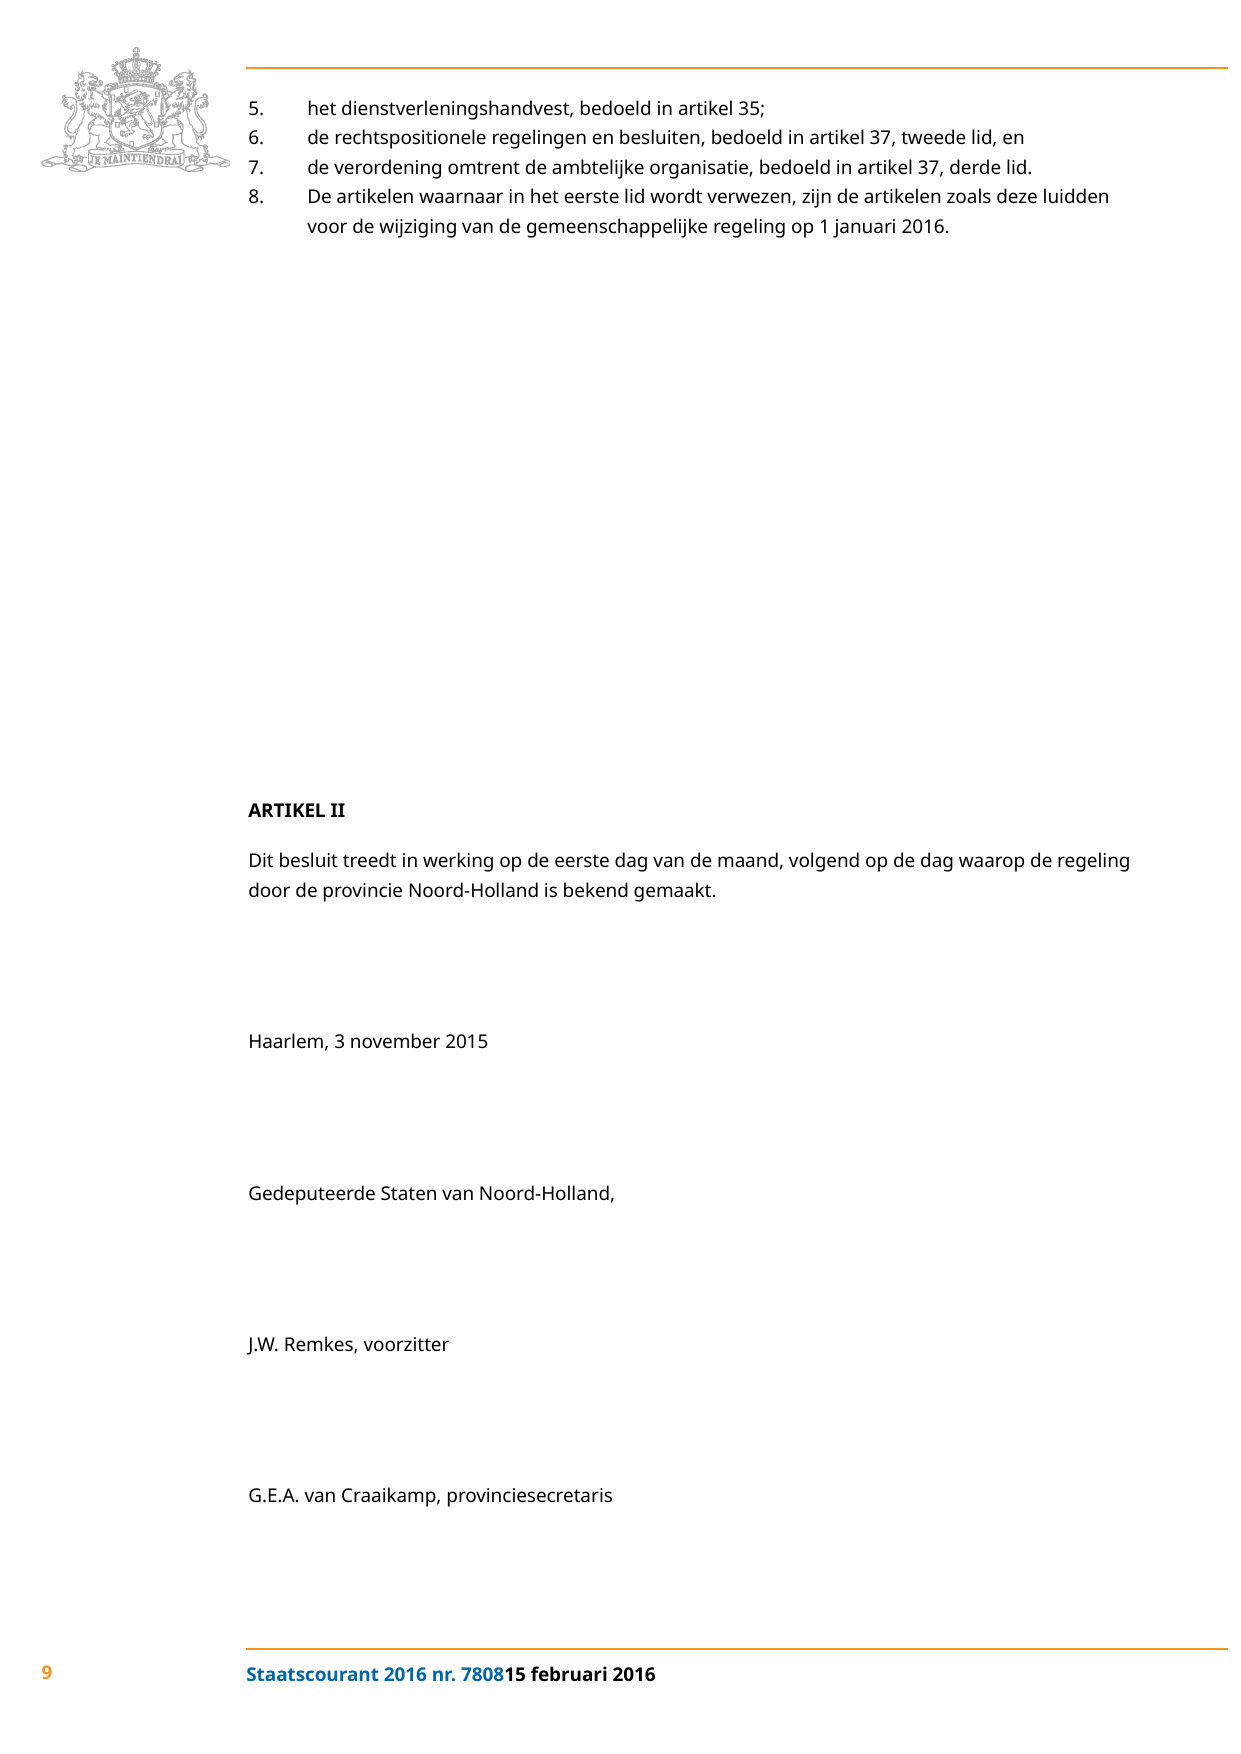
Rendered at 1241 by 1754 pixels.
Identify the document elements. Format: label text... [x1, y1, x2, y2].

text ARTIKEL II [248, 797, 1152, 823]
text J.W. Remkes, voorzitter [248, 1331, 1152, 1357]
list de rechtspositionele regelingen en besluiten, bedoeld in artikel 37, tweede lid, en [248, 124, 1152, 150]
list het dienstverleningshandvest, bedoeld in artikel 35; [248, 95, 1152, 121]
text Dit besluit treedt in werking op de eerste dag van de maand, volgend op de dag waarop de regeling door de provincie Noord-Holland is bekend gemaakt. [248, 848, 1152, 903]
text Haarlem, 3 november 2015 [248, 1028, 1152, 1054]
text G.E.A. van Craaikamp, provinciesecretaris [248, 1482, 1152, 1508]
picture [41, 47, 231, 172]
list de verordening omtrent de ambtelijke organisatie, bedoeld in artikel 37, derde lid. [248, 154, 1152, 180]
list De artikelen waarnaar in het eerste lid wordt verwezen, zijn de artikelen zoals deze luidden voor de wijziging van de gemeenschappelijke regeling op 1 januari 2016. [248, 183, 1152, 239]
text Gedeputeerde Staten van Noord-Holland, [248, 1180, 1152, 1206]
